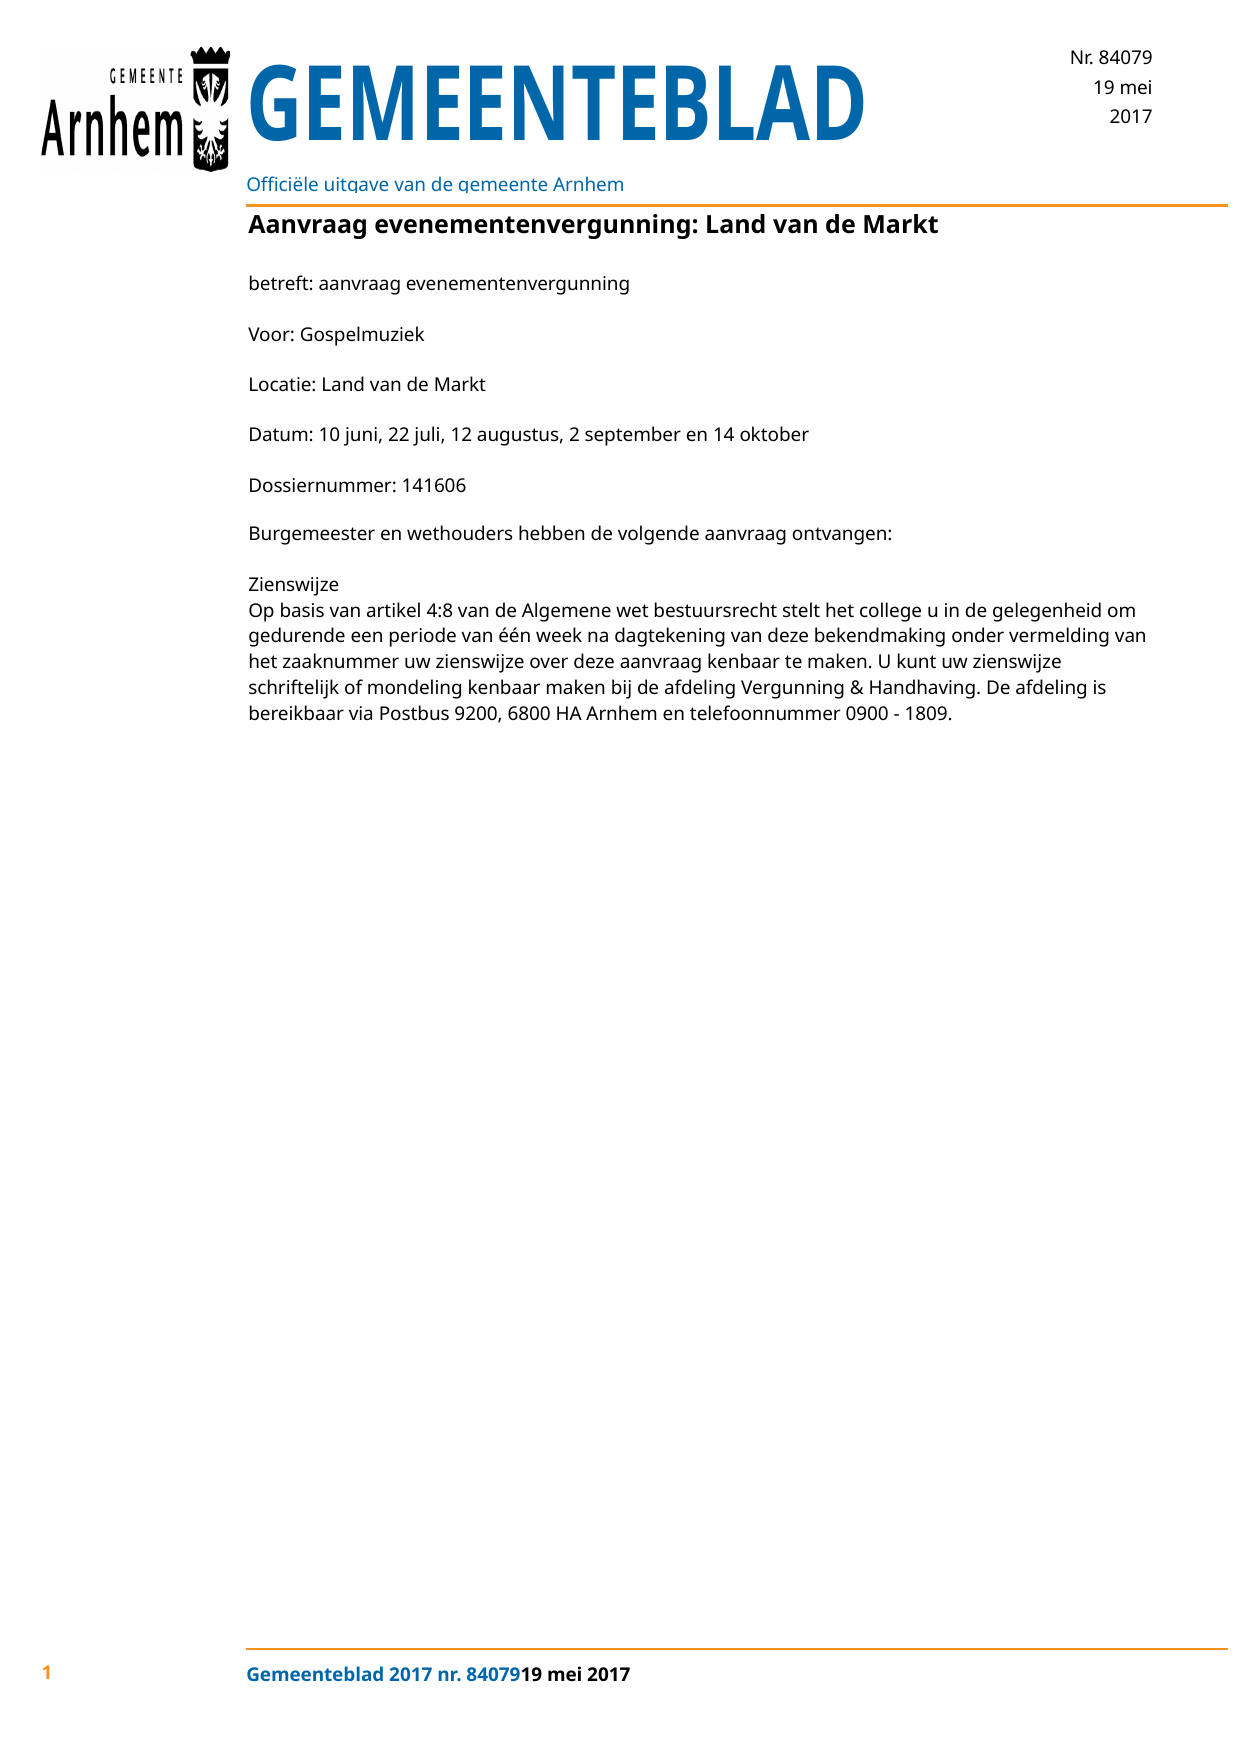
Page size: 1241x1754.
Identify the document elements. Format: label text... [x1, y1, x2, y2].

text Datum: 10 juni, 22 juli, 12 augustus, 2 september en 14 oktober [248, 422, 1152, 447]
text betreft: aanvraag evenementenvergunning [248, 270, 1152, 296]
text Locatie: Land van de Markt [248, 371, 1152, 397]
text Dossiernummer: 141606 [248, 472, 1152, 498]
text Burgemeester en wethouders hebben de volgende aanvraag ontvangen: [248, 520, 1152, 546]
picture [41, 47, 231, 172]
text Aanvraag evenementenvergunning: Land van de Markt [248, 207, 1152, 241]
text Op basis van artikel 4:8 van de Algemene wet bestuursrecht stelt het college u in de gelegenheid om gedurende een periode van één week na dagtekening van deze bekendmaking onder vermelding van het zaaknummer uw zienswijze over deze aanvraag kenbaar te maken. U kunt uw zienswijze schriftelijk of mondeling kenbaar maken bij de afdeling Vergunning & Handhaving. De afdeling is bereikbaar via Postbus 9200, 6800 HA Arnhem en telefoonnummer 0900 - 1809. [248, 597, 1152, 726]
text Zienswijze [248, 571, 1152, 597]
text Voor: Gospelmuziek [248, 321, 1152, 346]
